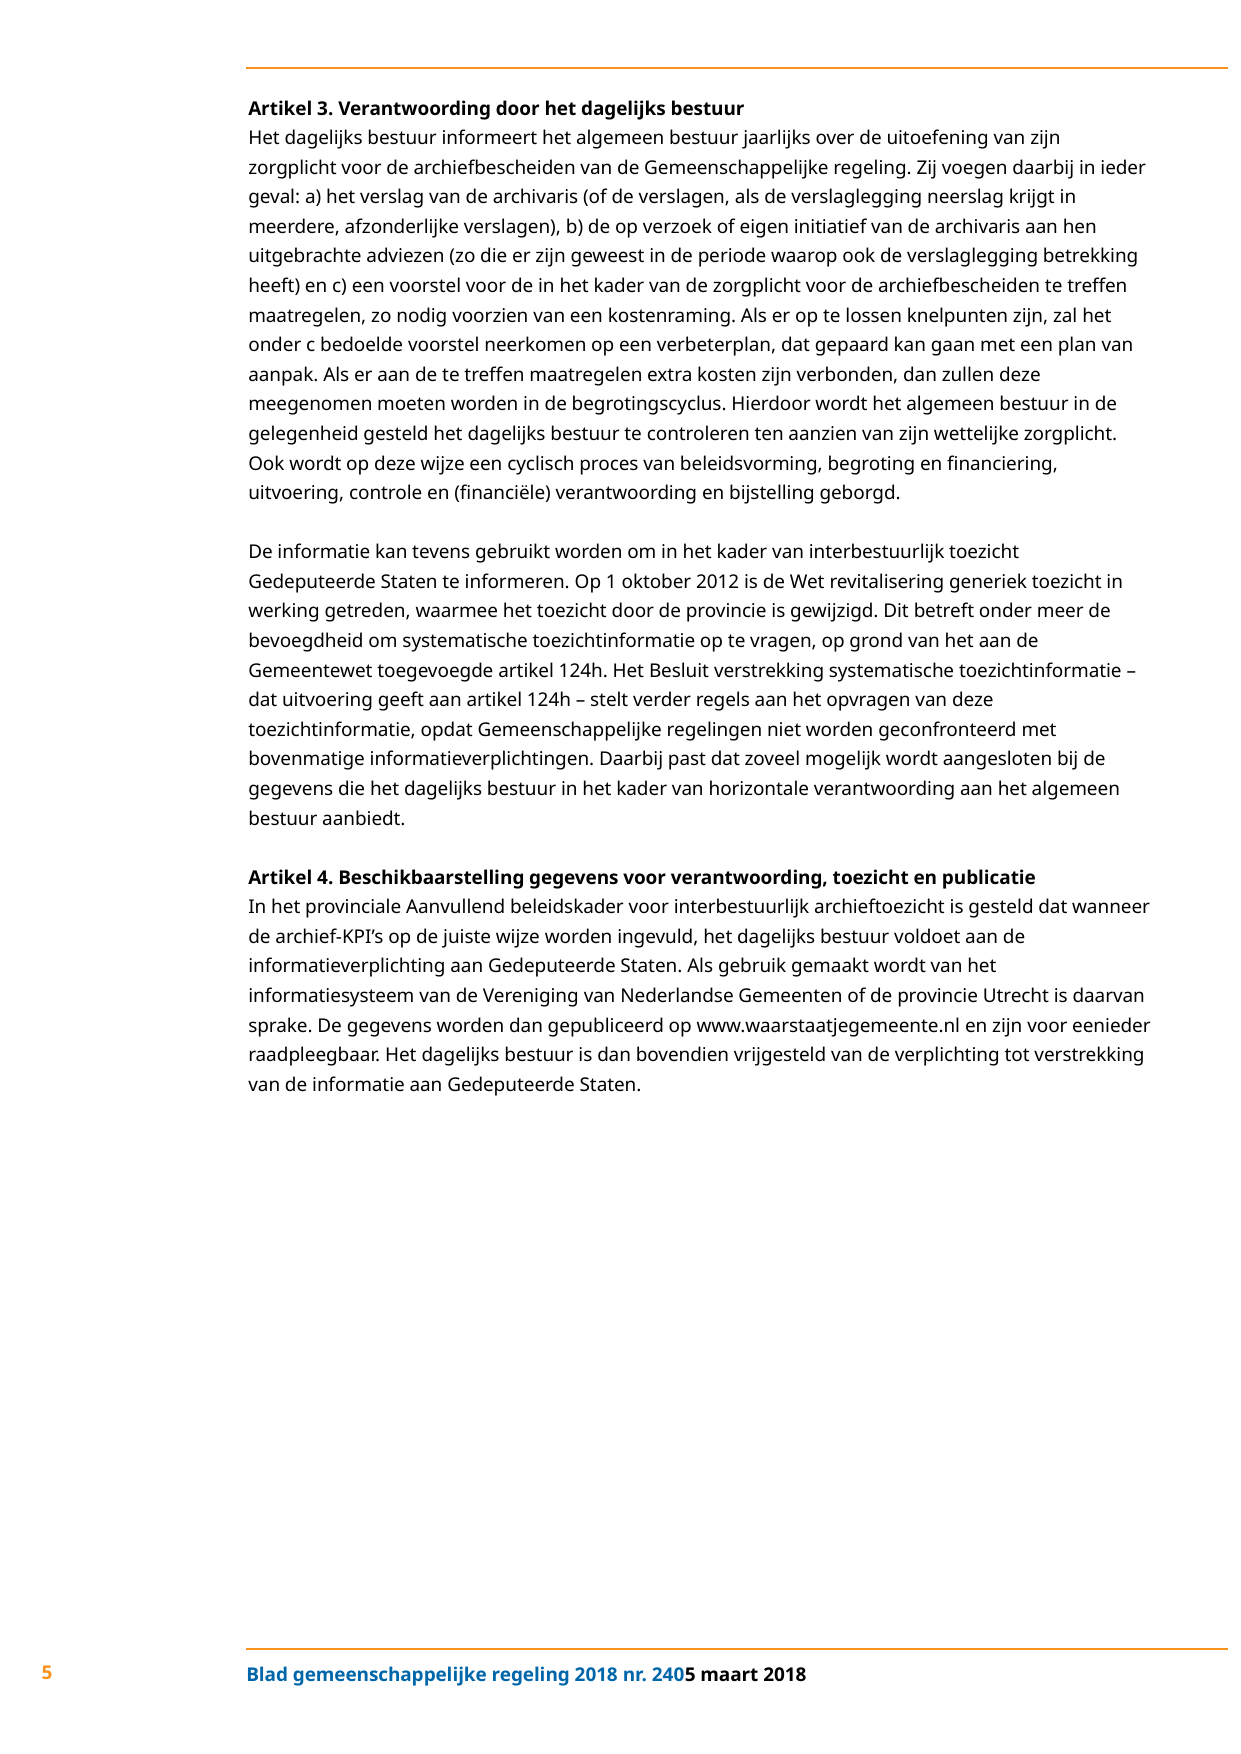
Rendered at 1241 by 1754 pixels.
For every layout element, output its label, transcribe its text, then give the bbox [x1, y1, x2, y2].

text De informatie kan tevens gebruikt worden om in het kader van interbestuurlijk toezicht Gedeputeerde Staten te informeren. Op 1 oktober 2012 is de Wet revitalisering generiek toezicht in werking getreden, waarmee het toezicht door de provincie is gewijzigd. Dit betreft onder meer de bevoegdheid om systematische toezichtinformatie op te vragen, op grond van het aan de Gemeentewet toegevoegde artikel 124h. Het Besluit verstrekking systematische toezichtinformatie – dat uitvoering geeft aan artikel 124h – stelt verder regels aan het opvragen van deze toezichtinformatie, opdat Gemeenschappelijke regelingen niet worden geconfronteerd met bovenmatige informatieverplichtingen. Daarbij past dat zoveel mogelijk wordt aangesloten bij de gegevens die het dagelijks bestuur in het kader van horizontale verantwoording aan het algemeen bestuur aanbiedt. [248, 538, 1152, 831]
text Artikel 3. Verantwoording door het dagelijks bestuur [248, 95, 1152, 121]
text Het dagelijks bestuur informeert het algemeen bestuur jaarlijks over de uitoefening van zijn zorgplicht voor de archiefbescheiden van de Gemeenschappelijke regeling. Zij voegen daarbij in ieder geval: a) het verslag van de archivaris (of de verslagen, als de verslaglegging neerslag krijgt in meerdere, afzonderlijke verslagen), b) de op verzoek of eigen initiatief van de archivaris aan hen uitgebrachte adviezen (zo die er zijn geweest in de periode waarop ook de verslaglegging betrekking heeft) en c) een voorstel voor de in het kader van de zorgplicht voor de archiefbescheiden te treffen maatregelen, zo nodig voorzien van een kostenraming. Als er op te lossen knelpunten zijn, zal het onder c bedoelde voorstel neerkomen op een verbeterplan, dat gepaard kan gaan met een plan van aanpak. Als er aan de te treffen maatregelen extra kosten zijn verbonden, dan zullen deze meegenomen moeten worden in de begrotingscyclus. Hierdoor wordt het algemeen bestuur in de gelegenheid gesteld het dagelijks bestuur te controleren ten aanzien van zijn wettelijke zorgplicht. Ook wordt op deze wijze een cyclisch proces van beleidsvorming, begroting en financiering, uitvoering, controle en (financiële) verantwoording en bijstelling geborgd. [248, 124, 1152, 505]
picture [41, 47, 231, 172]
text Artikel 4. Beschikbaarstelling gegevens voor verantwoording, toezicht en publicatie [248, 864, 1152, 890]
text In het provinciale Aanvullend beleidskader voor interbestuurlijk archieftoezicht is gesteld dat wanneer de archief-KPI’s op de juiste wijze worden ingevuld, het dagelijks bestuur voldoet aan de informatieverplichting aan Gedeputeerde Staten. Als gebruik gemaakt wordt van het informatiesysteem van de Vereniging van Nederlandse Gemeenten of de provincie Utrecht is daarvan sprake. De gegevens worden dan gepubliceerd op www.waarstaatjegemeente.nl en zijn voor eenieder raadpleegbaar. Het dagelijks bestuur is dan bovendien vrijgesteld van de verplichting tot verstrekking van de informatie aan Gedeputeerde Staten. [248, 893, 1152, 1097]
